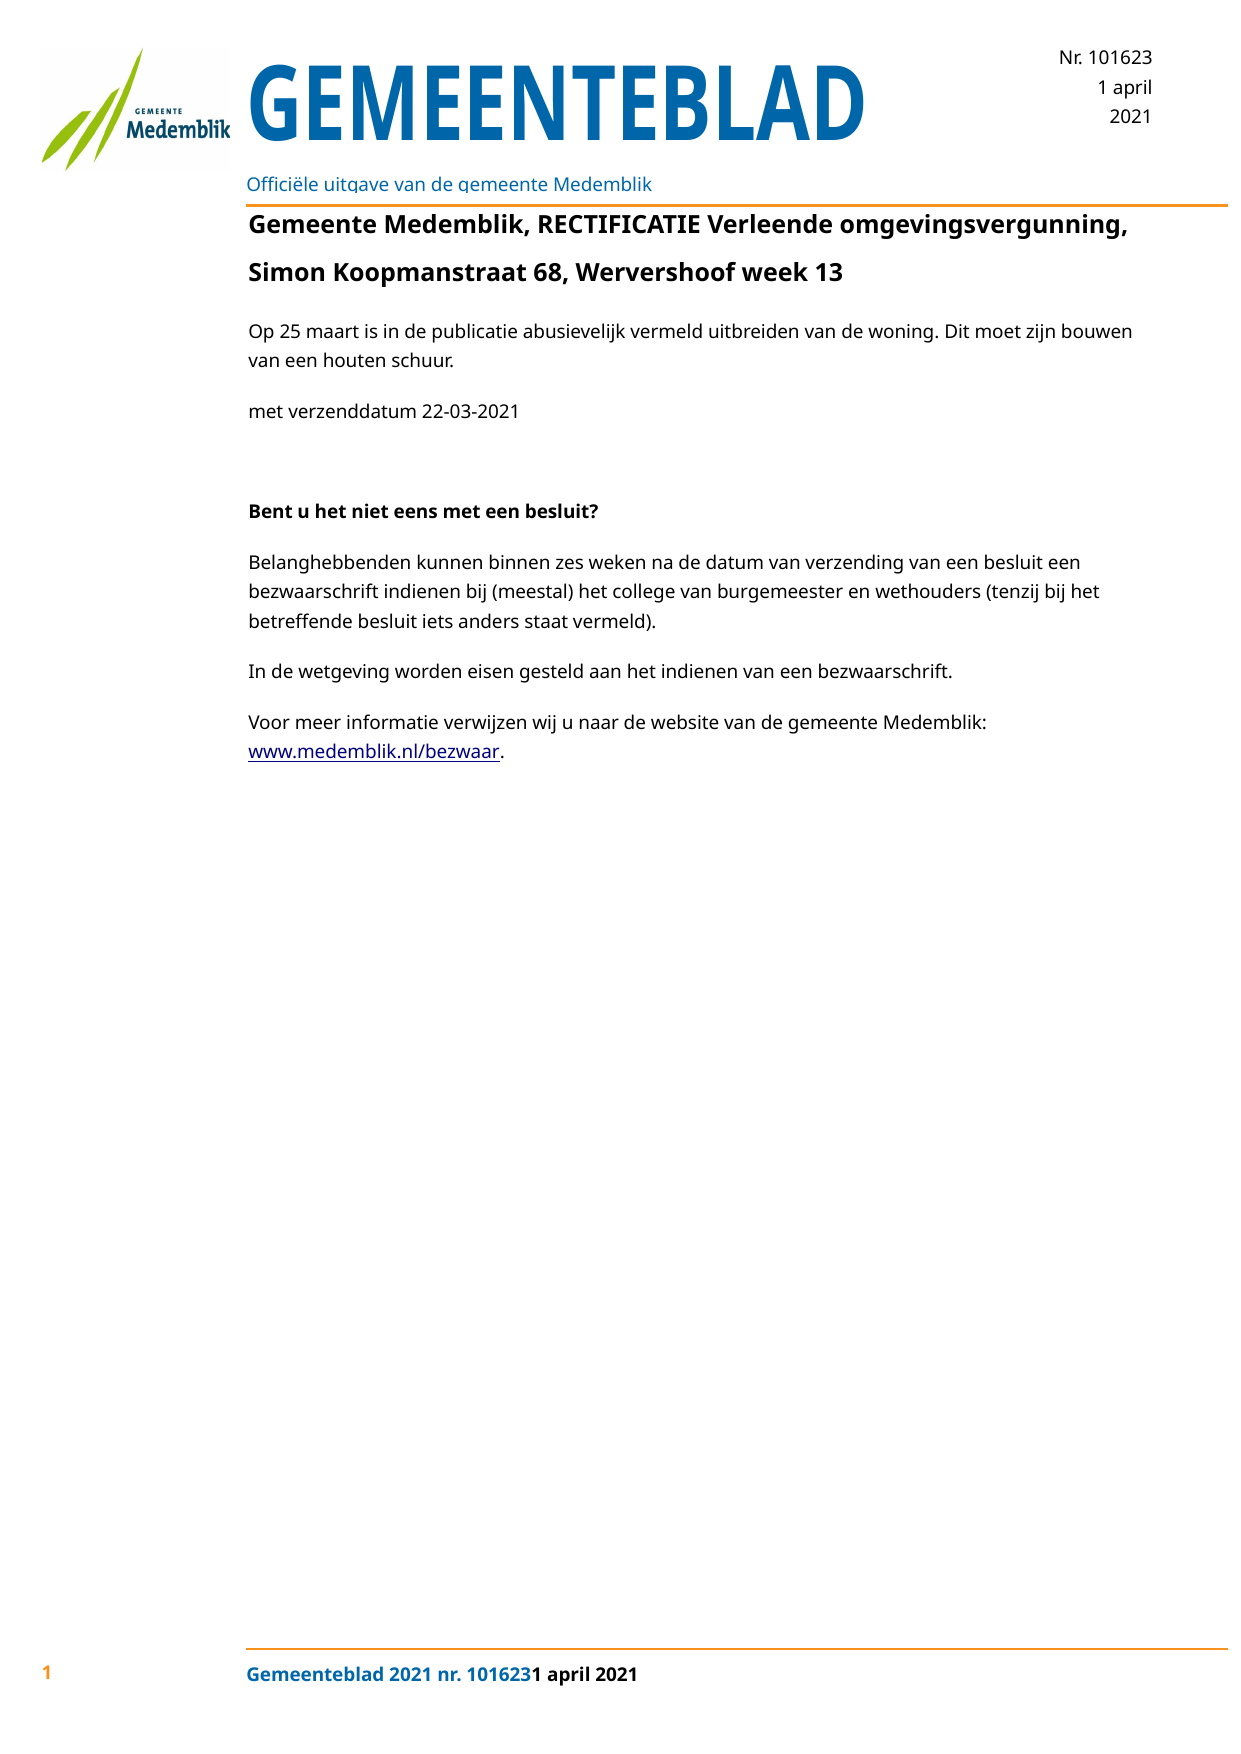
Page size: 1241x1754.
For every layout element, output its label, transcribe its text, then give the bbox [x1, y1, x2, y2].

text Voor meer informatie verwijzen wij u naar de website van de gemeente Medemblik: www.medemblik.nl/bezwaar. [248, 709, 1152, 764]
text In de wetgeving worden eisen gesteld aan het indienen van een bezwaarschrift. [248, 659, 1152, 684]
text Bent u het niet eens met een besluit? [248, 499, 1152, 524]
text met verzenddatum 22-03-2021 [248, 398, 1152, 424]
picture [41, 47, 231, 172]
text Op 25 maart is in de publicatie abusievelijk vermeld uitbreiden van de woning. Dit moet zijn bouwen van een houten schuur. [248, 318, 1152, 373]
text Belanghebbenden kunnen binnen zes weken na de datum van verzending van een besluit een bezwaarschrift indienen bij (meestal) het college van burgemeester en wethouders (tenzij bij het betreffende besluit iets anders staat vermeld). [248, 549, 1152, 634]
text Gemeente Medemblik, RECTIFICATIE Verleende omgevingsvergunning, Simon Koopmanstraat 68, Wervershoof week 13 [248, 207, 1152, 288]
